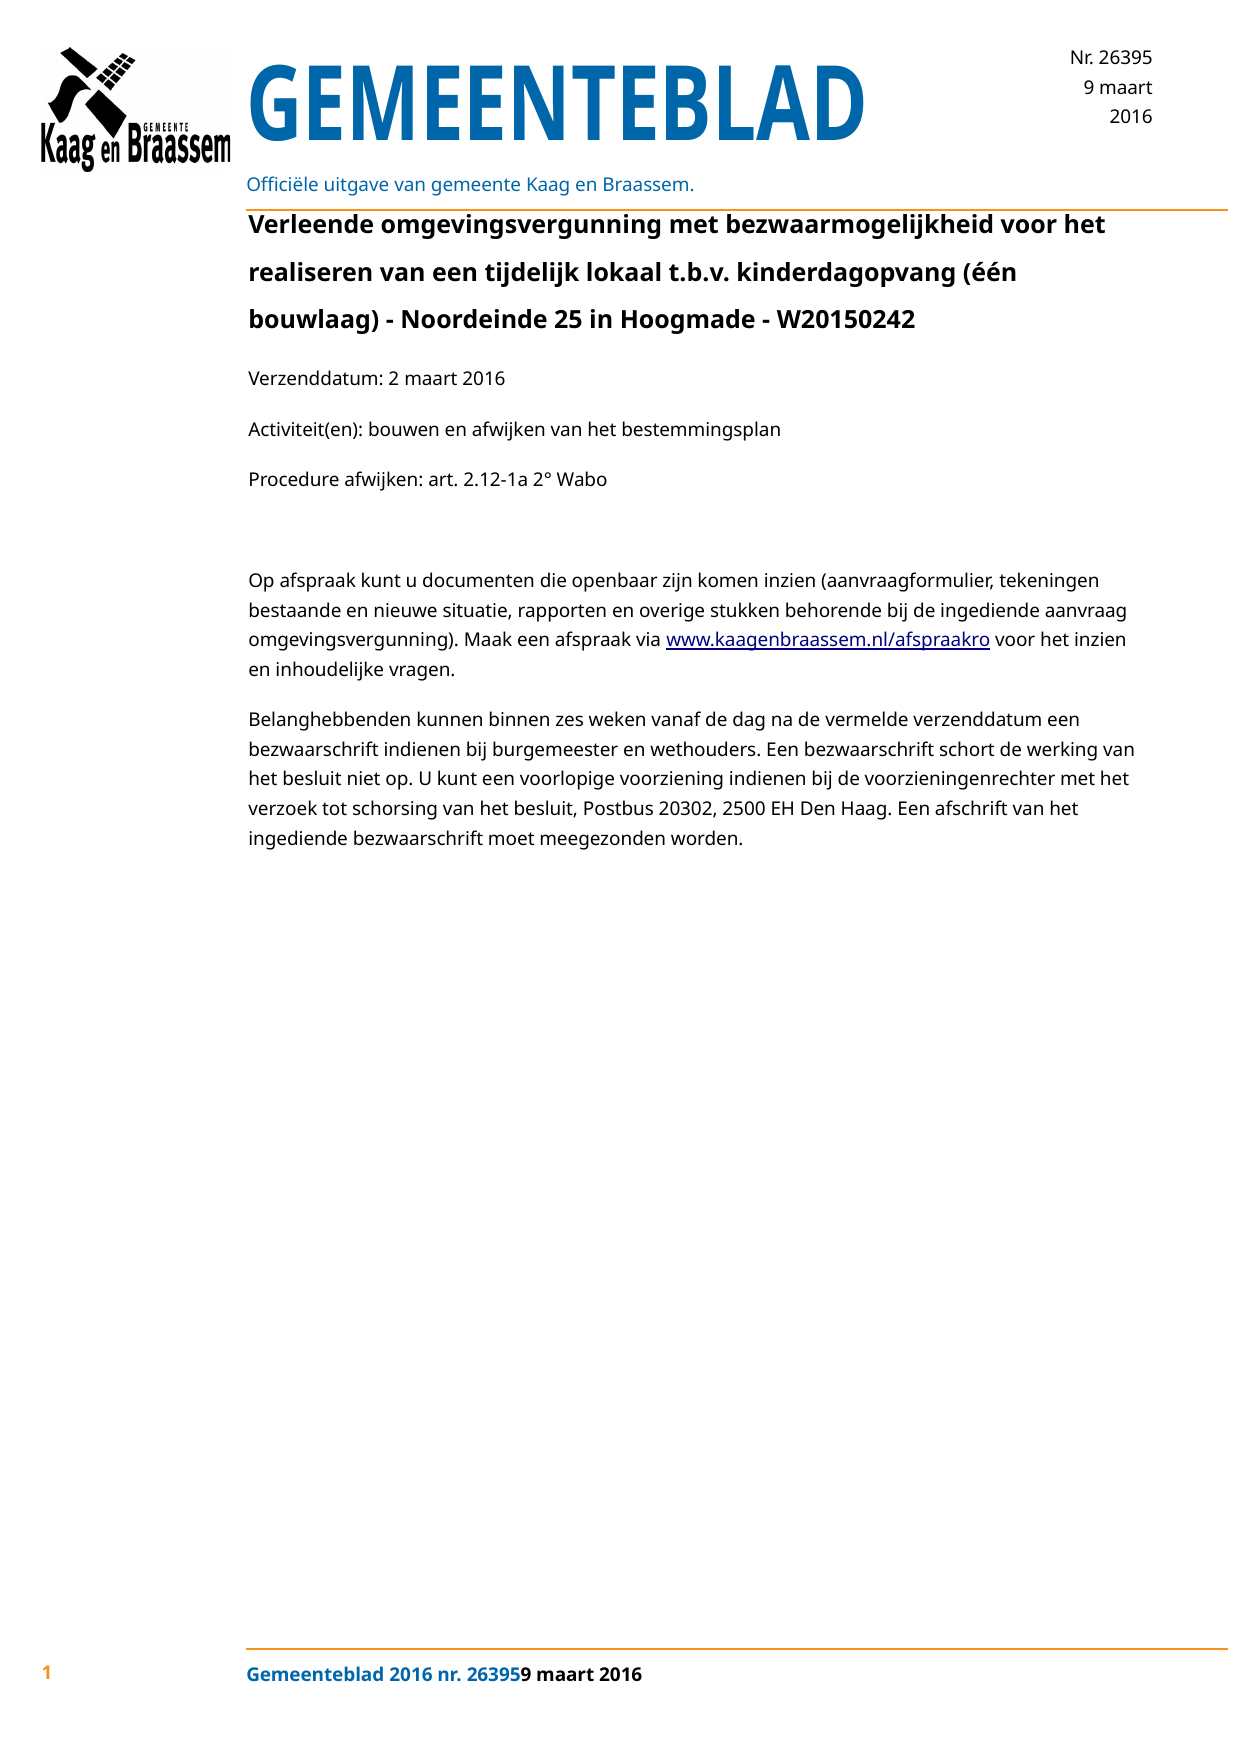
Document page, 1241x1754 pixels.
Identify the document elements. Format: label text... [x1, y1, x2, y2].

text Belanghebbenden kunnen binnen zes weken vanaf de dag na de vermelde verzenddatum een bezwaarschrift indienen bij burgemeester en wethouders. Een bezwaarschrift schort de werking van het besluit niet op. U kunt een voorlopige voorziening indienen bij de voorzieningenrechter met het verzoek tot schorsing van het besluit, Postbus 20302, 2500 EH Den Haag. Een afschrift van het ingediende bezwaarschrift moet meegezonden worden. [248, 706, 1152, 850]
text Op afspraak kunt u documenten die openbaar zijn komen inzien (aanvraagformulier, tekeningen bestaande en nieuwe situatie, rapporten en overige stukken behorende bij de ingediende aanvraag omgevingsvergunning). Maak een afspraak via www.kaagenbraassem.nl/afspraakro voor het inzien en inhoudelijke vragen. [248, 567, 1152, 682]
text Activiteit(en): bouwen en afwijken van het bestemmingsplan [248, 416, 1152, 442]
text Verleende omgevingsvergunning met bezwaarmogelijkheid voor het realiseren van een tijdelijk lokaal t.b.v. kinderdagopvang (één bouwlaag) - Noordeinde 25 in Hoogmade - W20150242 [248, 211, 1152, 336]
picture [41, 47, 231, 172]
text Verzenddatum: 2 maart 2016 [248, 366, 1152, 391]
text Procedure afwijken: art. 2.12-1a 2° Wabo [248, 466, 1152, 492]
